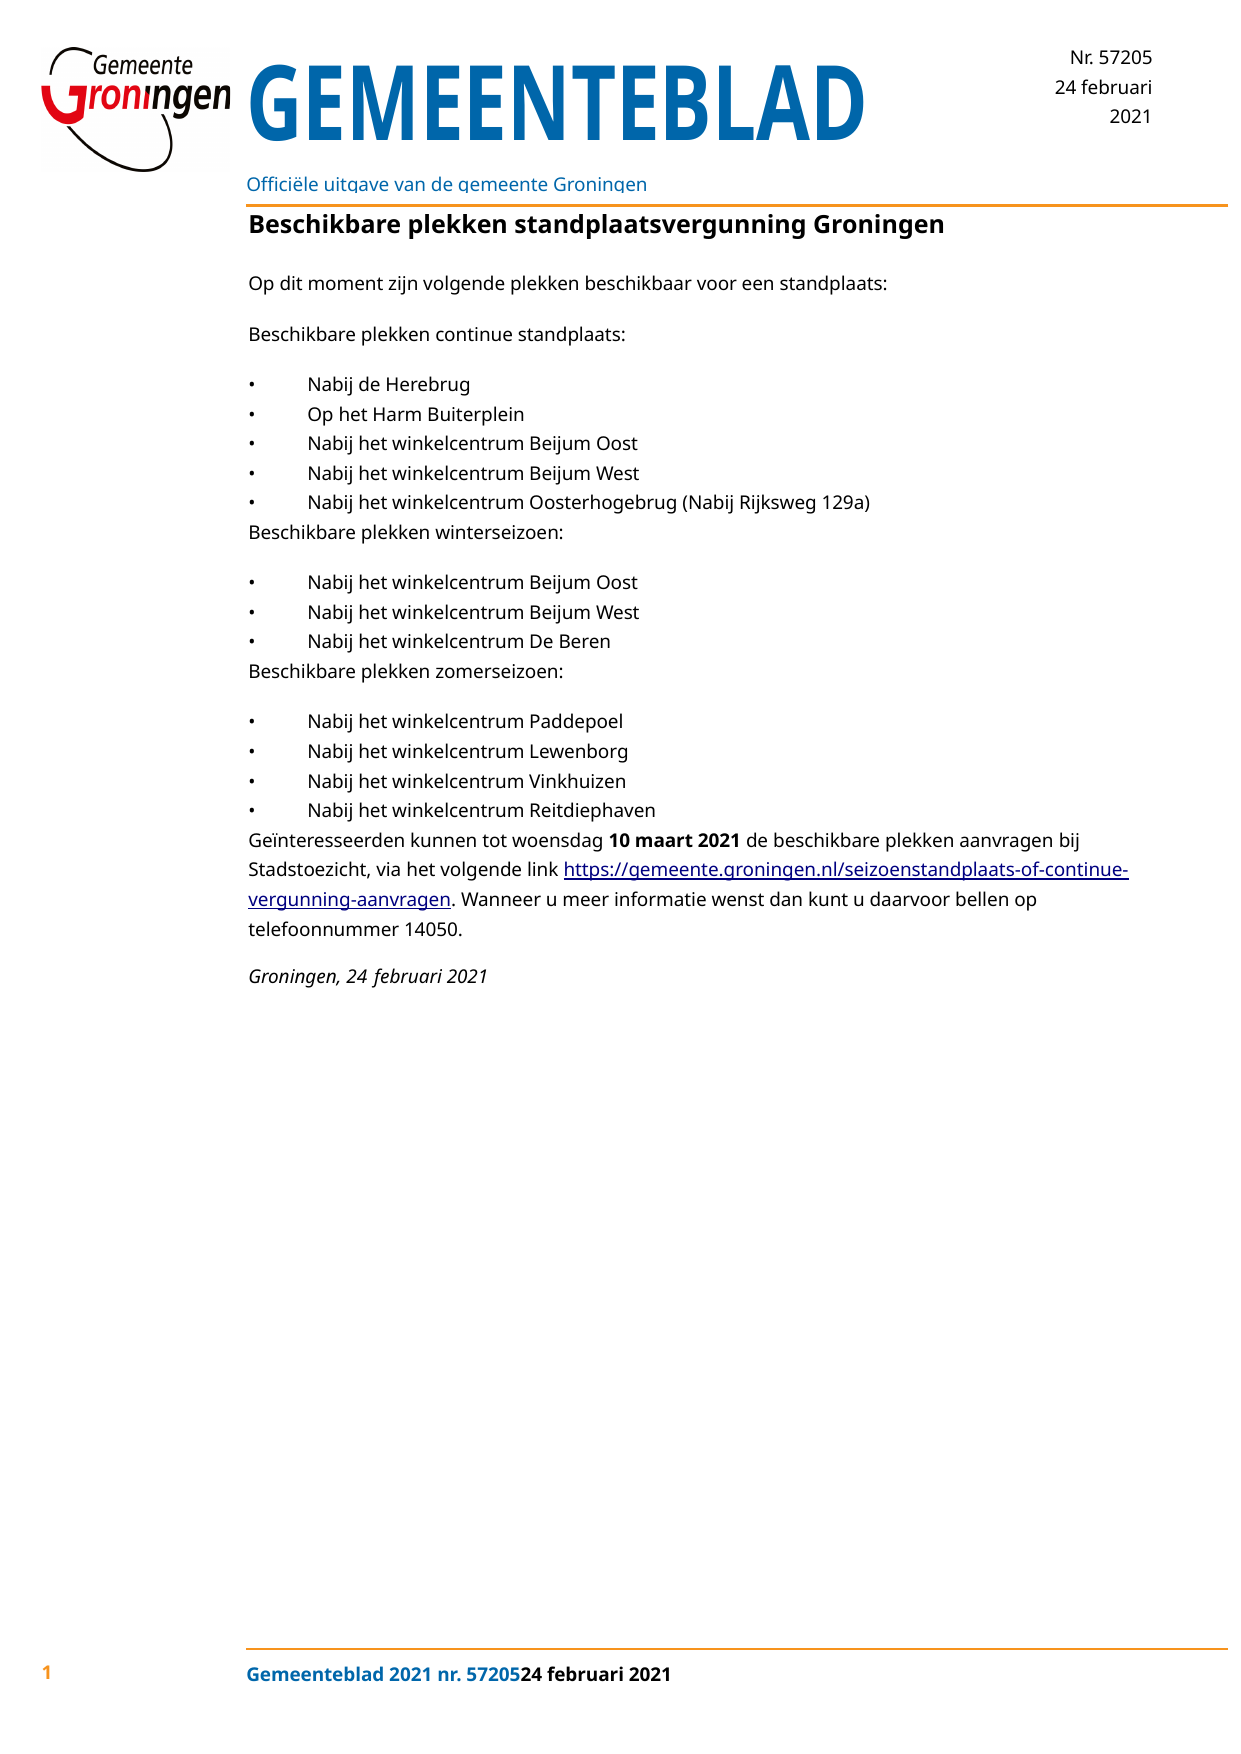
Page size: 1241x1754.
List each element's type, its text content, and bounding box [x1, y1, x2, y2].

list Nabij het winkelcentrum Beijum West [248, 599, 1152, 625]
list Nabij het winkelcentrum Paddepoel [248, 709, 1152, 734]
list Nabij het winkelcentrum Reitdiephaven [248, 797, 1152, 823]
list Nabij het winkelcentrum Vinkhuizen [248, 768, 1152, 793]
picture [41, 47, 231, 172]
text Beschikbare plekken continue standplaats: [248, 321, 1152, 346]
list Nabij het winkelcentrum Beijum Oost [248, 430, 1152, 456]
text Beschikbare plekken standplaatsvergunning Groningen [248, 207, 1152, 241]
text Groningen, 24 februari 2021 [248, 963, 1152, 989]
text Beschikbare plekken winterseizoen: [248, 519, 1152, 545]
list Nabij het winkelcentrum Oosterhogebrug (Nabij Rijksweg 129a) [248, 489, 1152, 515]
list Nabij het winkelcentrum Beijum West [248, 460, 1152, 486]
text Beschikbare plekken zomerseizoen: [248, 658, 1152, 684]
text Op dit moment zijn volgende plekken beschikbaar voor een standplaats: [248, 270, 1152, 296]
list Nabij het winkelcentrum Lewenborg [248, 738, 1152, 764]
list Nabij het winkelcentrum De Beren [248, 629, 1152, 654]
list Nabij de Herebrug [248, 371, 1152, 397]
list Op het Harm Buiterplein [248, 401, 1152, 426]
list Nabij het winkelcentrum Beijum Oost [248, 569, 1152, 595]
text Geïnteresseerden kunnen tot woensdag 10 maart 2021 de beschikbare plekken aanvragen bij Stadstoezicht, via het volgende link https://gemeente.groningen.nl/seizoenstandplaats-of-continue-vergunning-aanvragen. Wanneer u meer informatie wenst dan kunt u daarvoor bellen op telefoonnummer 14050. [248, 827, 1152, 941]
